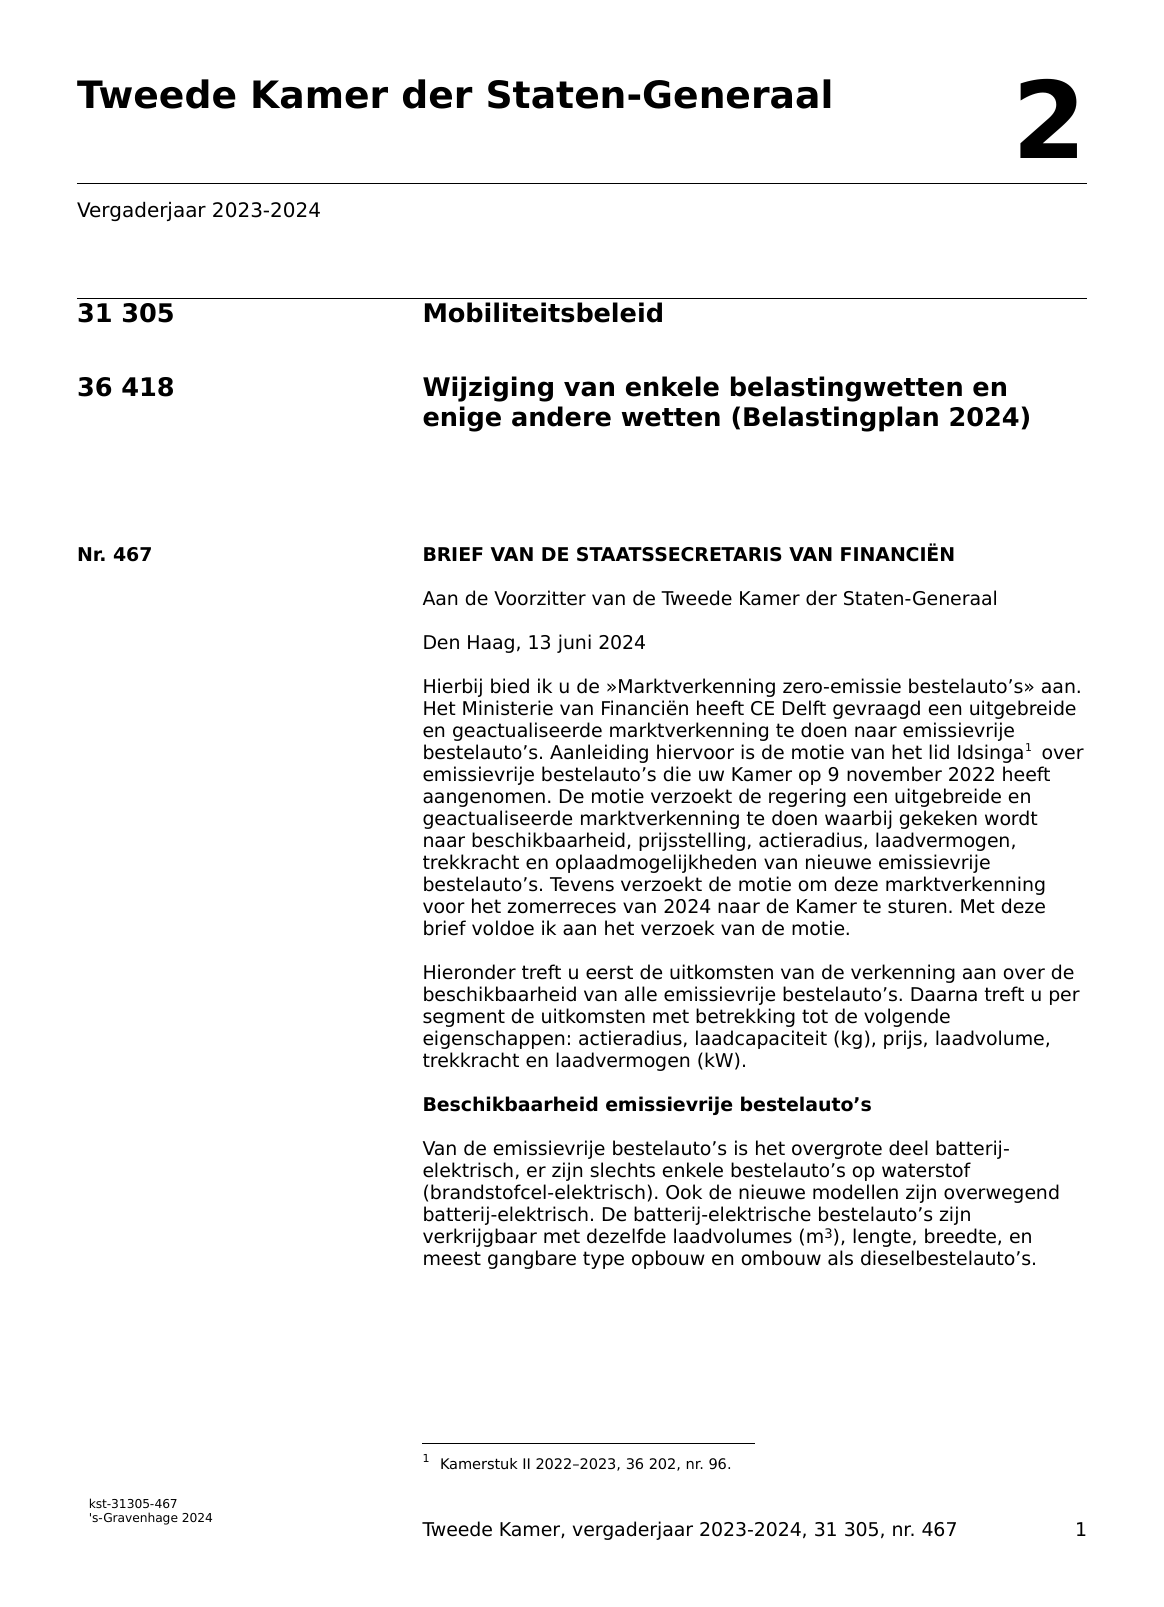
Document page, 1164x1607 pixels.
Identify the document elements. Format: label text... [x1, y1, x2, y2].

subtitle Beschikbaarheid emissievrije bestelauto’s [422, 1094, 1087, 1116]
text Den Haag, 13 juni 2024 [422, 632, 1087, 654]
table_header Tweede Kamer der Staten-Generaal [77, 59, 886, 183]
text Van de emissievrije bestelauto’s is het overgrote deel batterij-elektrisch, er zijn slechts enkele bestelauto’s op waterstof (brandstofcel-elektrisch). Ook de nieuwe modellen zijn overwegend batterij-elektrisch. De batterij-elektrische bestelauto’s zijn verkrijgbaar met dezelfde laadvolumes (m3), lengte, breedte, en meest gangbare type opbouw en ombouw als dieselbestelauto’s. [422, 1138, 1087, 1270]
text Kamerstuk II 2022–2023, 36 202, nr. 96. [422, 1452, 1087, 1474]
text Hierbij bied ik u de »Marktverkenning zero-emissie bestelauto’s» aan. Het Ministerie van Financiën heeft CE Delft gevraagd een uitgebreide en geactualiseerde marktverkenning te doen naar emissievrije bestelauto’s. Aanleiding hiervoor is de motie van het lid Idsinga over emissievrije bestelauto’s die uw Kamer op 9 november 2022 heeft aangenomen. De motie verzoekt de regering een uitgebreide en geactualiseerde marktverkenning te doen waarbij gekeken wordt naar beschikbaarheid, prijsstelling, actieradius, laadvermogen, trekkracht en oplaadmogelijkheden van nieuwe emissievrije bestelauto’s. Tevens verzoekt de motie om deze marktverkenning voor het zomerreces van 2024 naar de Kamer te sturen. Met deze brief voldoe ik aan het verzoek van de motie. [422, 676, 1087, 940]
text 's-Gravenhage 2024 [88, 1511, 323, 1525]
subtitle Nr. 467 BRIEF VAN DE STAATSSECRETARIS VAN FINANCIËN [77, 543, 1087, 565]
table_header 2 [886, 59, 1087, 183]
subtitle 36 418 Wijziging van enkele belastingwetten en enige andere wetten (Belastingplan 2024) [77, 373, 1087, 432]
text Aan de Voorzitter van de Tweede Kamer der Staten-Generaal [422, 588, 1087, 609]
subtitle 31 305 Mobiliteitsbeleid [77, 299, 1087, 329]
table_cell Vergaderjaar 2023-2024 [77, 184, 1087, 298]
text Hieronder treft u eerst de uitkomsten van de verkenning aan over de beschikbaarheid van alle emissievrije bestelauto’s. Daarna treft u per segment de uitkomsten met betrekking tot de volgende eigenschappen: actieradius, laadcapaciteit (kg), prijs, laadvolume, trekkracht en laadvermogen (kW). [422, 962, 1087, 1072]
text kst-31305-467 [88, 1497, 323, 1511]
